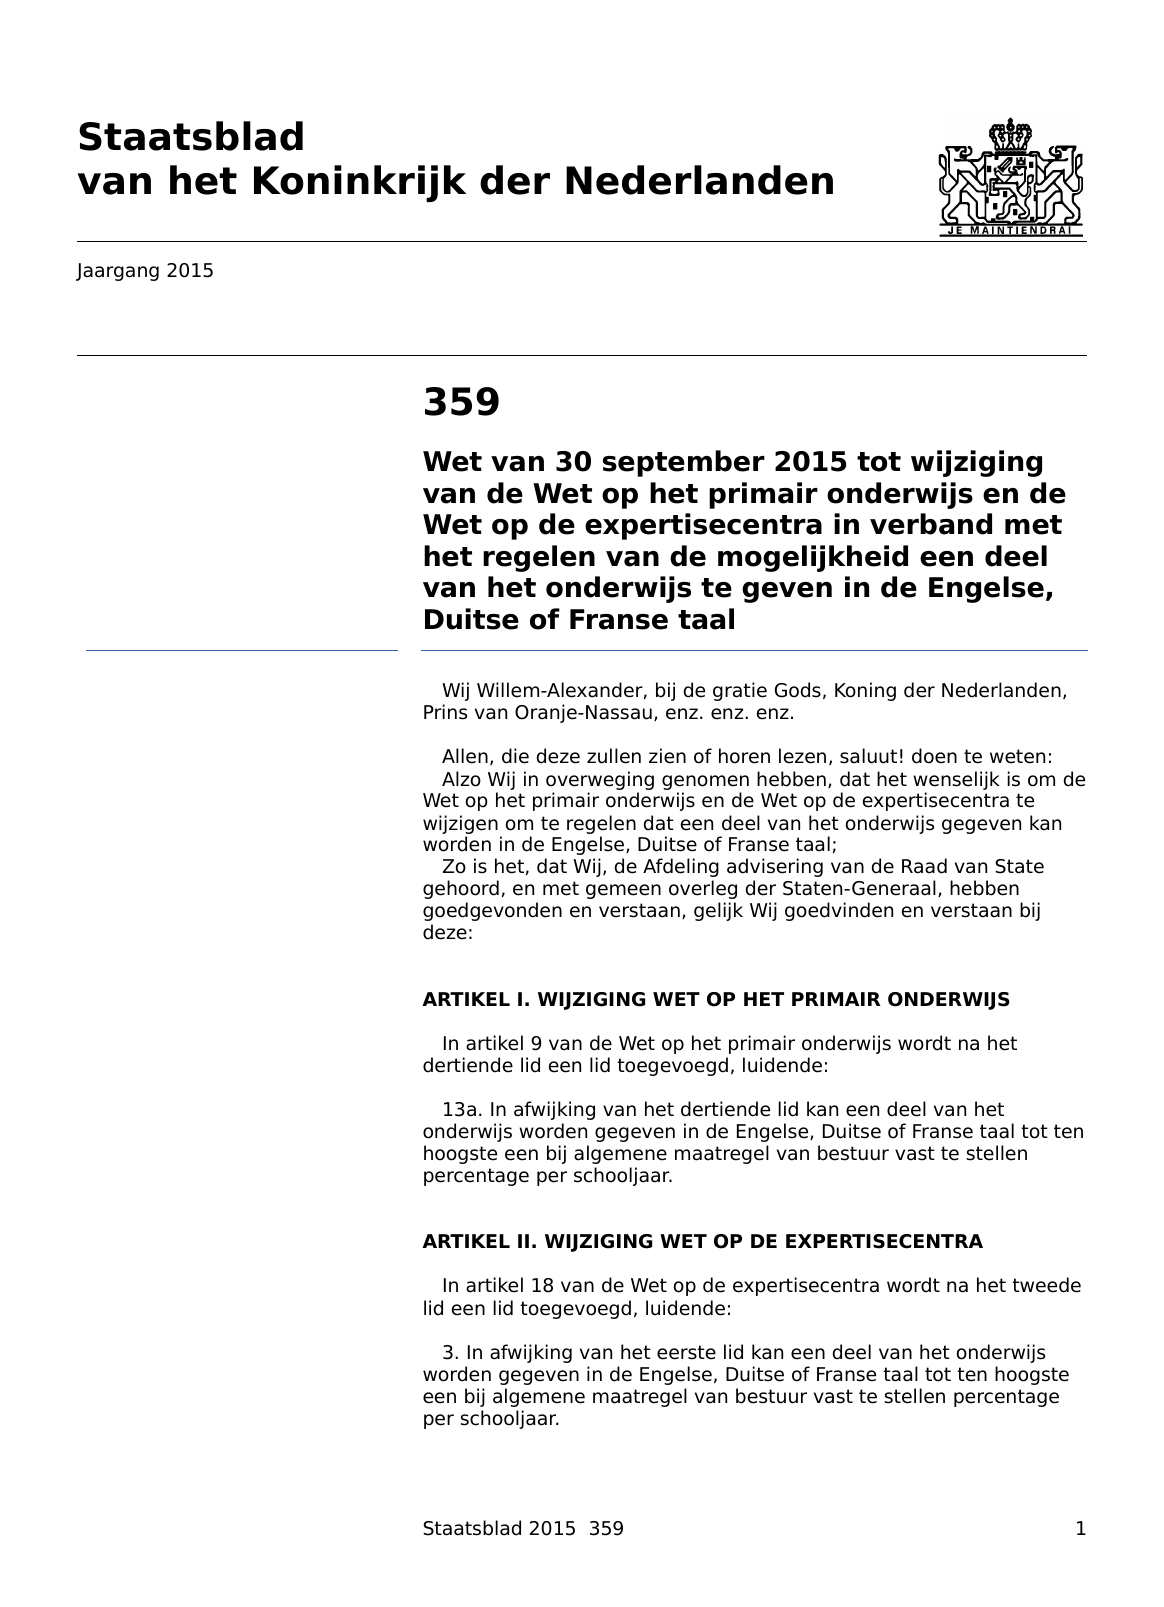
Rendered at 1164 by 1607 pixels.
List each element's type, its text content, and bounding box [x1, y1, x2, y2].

text 13a. In afwijking van het dertiende lid kan een deel van het onderwijs worden gegeven in de Engelse, Duitse of Franse taal tot ten hoogste een bij algemene maatregel van bestuur vast te stellen percentage per schooljaar. [422, 1099, 1087, 1187]
subtitle ARTIKEL II. WIJZIGING WET OP DE EXPERTISECENTRA [422, 1231, 1087, 1253]
text In artikel 18 van de Wet op de expertisecentra wordt na het tweede lid een lid toegevoegd, luidende: [422, 1275, 1087, 1319]
picture [936, 115, 1087, 240]
text 3. In afwijking van het eerste lid kan een deel van het onderwijs worden gegeven in de Engelse, Duitse of Franse taal tot ten hoogste een bij algemene maatregel van bestuur vast te stellen percentage per schooljaar. [422, 1342, 1087, 1429]
table_header Staatsblad van het Koninkrijk der Nederlanden [77, 100, 886, 241]
subtitle ARTIKEL I. WIJZIGING WET OP HET PRIMAIR ONDERWIJS [422, 989, 1087, 1011]
table_header [886, 100, 1087, 241]
text Wet van 30 september 2015 tot wijziging van de Wet op het primair onderwijs en de Wet op de expertisecentra in verband met het regelen van de mogelijkheid een deel van het onderwijs te geven in de Engelse, Duitse of Franse taal [422, 447, 1087, 636]
text Wij Willem-Alexander, bij de gratie Gods, Koning der Nederlanden, Prins van Oranje-Nassau, enz. enz. enz. [422, 680, 1087, 724]
text Allen, die deze zullen zien of horen lezen, saluut! doen te weten: [422, 746, 1087, 768]
text In artikel 9 van de Wet op het primair onderwijs wordt na het dertiende lid een lid toegevoegd, luidende: [422, 1033, 1087, 1077]
table_cell Jaargang 2015 [77, 242, 1087, 355]
text Alzo Wij in overweging genomen hebben, dat het wenselijk is om de Wet op het primair onderwijs en de Wet op de expertisecentra te wijzigen om te regelen dat een deel van het onderwijs gegeven kan worden in de Engelse, Duitse of Franse taal; [422, 768, 1087, 856]
subtitle 359 [422, 381, 1087, 424]
text Zo is het, dat Wij, de Afdeling advisering van de Raad van State gehoord, en met gemeen overleg der Staten-Generaal, hebben goedgevonden en verstaan, gelijk Wij goedvinden en verstaan bij deze: [422, 856, 1087, 944]
